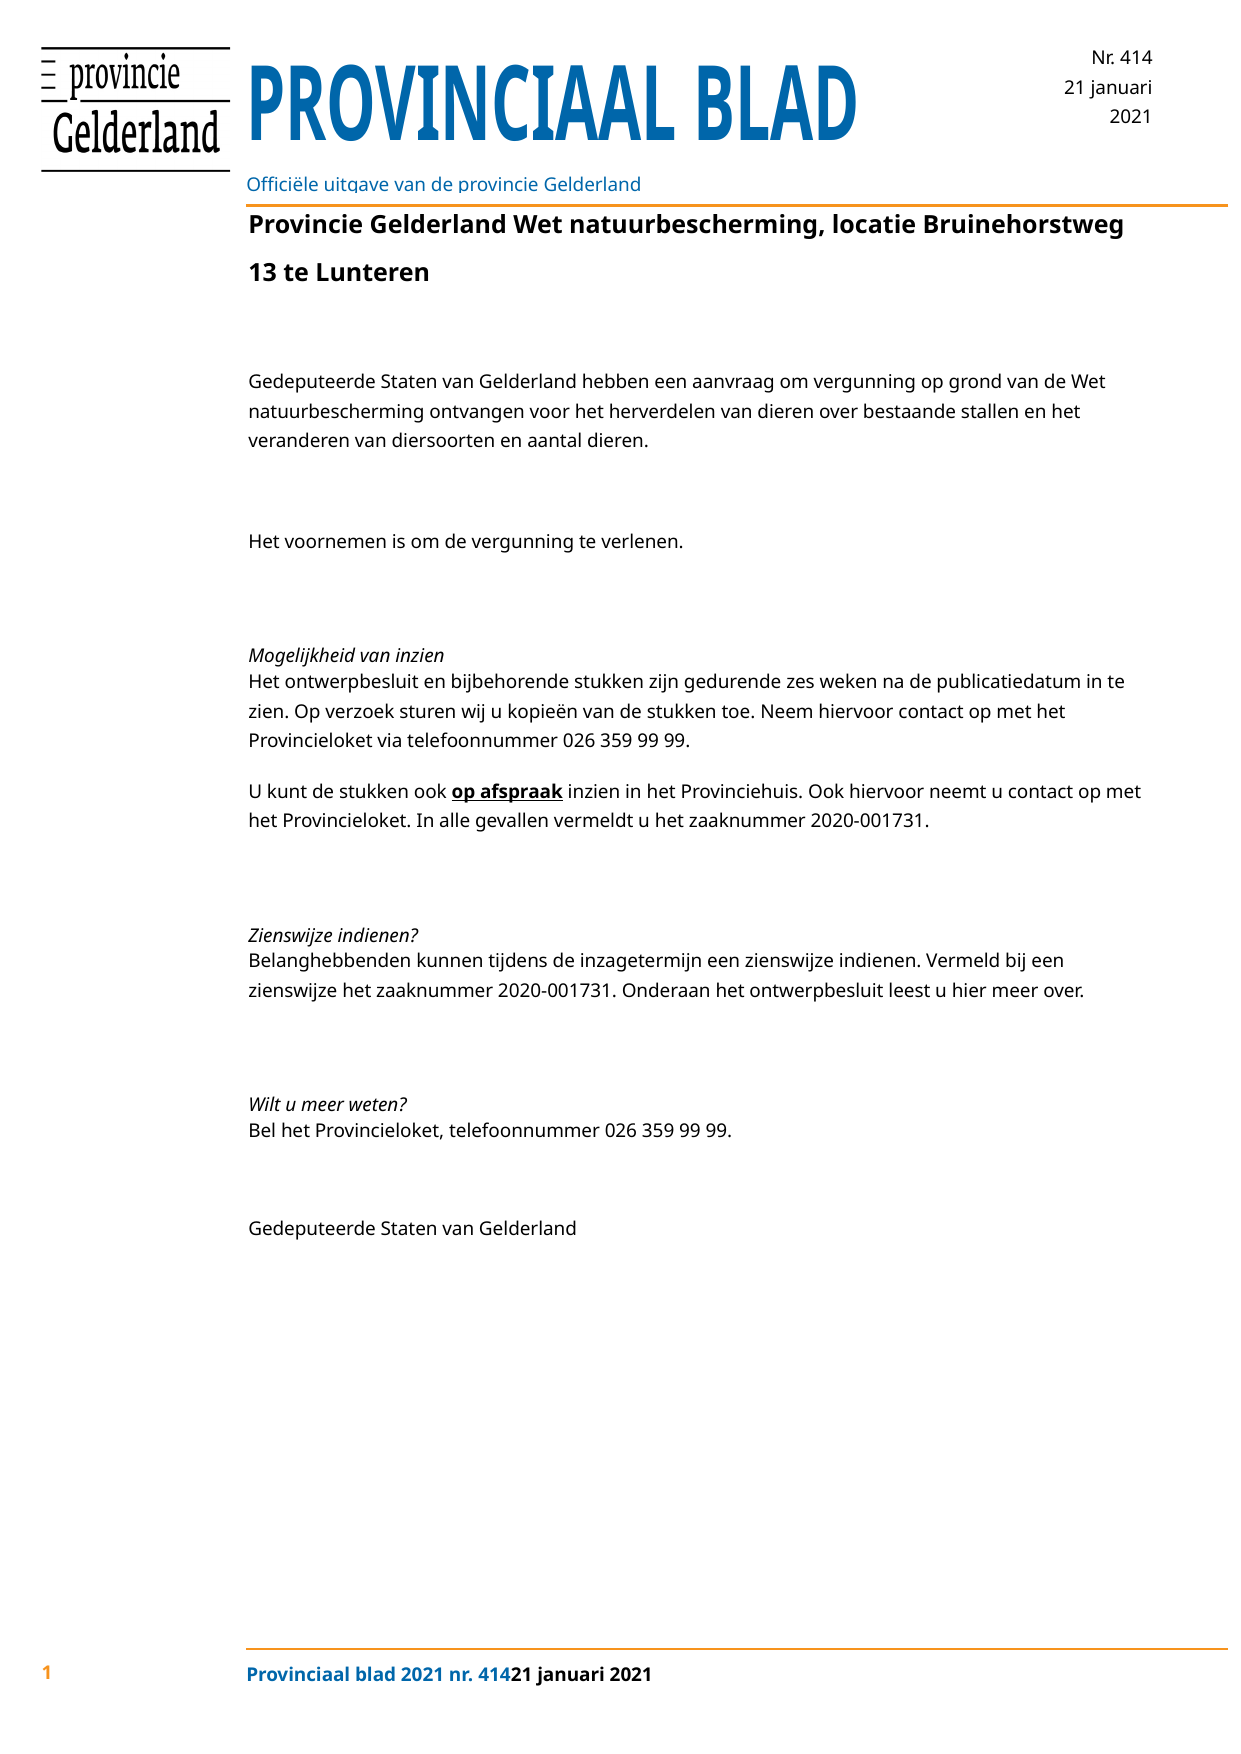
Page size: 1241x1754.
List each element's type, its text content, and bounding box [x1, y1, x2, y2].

text U kunt de stukken ook op afspraak inzien in het Provinciehuis. Ook hiervoor neemt u contact op met het Provincieloket. In alle gevallen vermeldt u het zaaknummer 2020-001731. [248, 778, 1152, 833]
picture [41, 47, 231, 172]
text Zienswijze indienen? [248, 922, 1152, 948]
text Belanghebbenden kunnen tijdens de inzagetermijn een zienswijze indienen. Vermeld bij een zienswijze het zaaknummer 2020-001731. Onderaan het ontwerpbesluit leest u hier meer over. [248, 948, 1152, 1003]
text Het voornemen is om de vergunning te verlenen. [248, 528, 1152, 554]
text Bel het Provincieloket, telefoonnummer 026 359 99 99. [248, 1117, 1152, 1143]
text Mogelijkheid van inzien [248, 643, 1152, 668]
text Het ontwerpbesluit en bijbehorende stukken zijn gedurende zes weken na de publicatiedatum in te zien. Op verzoek sturen wij u kopieën van de stukken toe. Neem hiervoor contact op met het Provincieloket via telefoonnummer 026 359 99 99. [248, 668, 1152, 753]
text Provincie Gelderland Wet natuurbescherming, locatie Bruinehorstweg 13 te Lunteren [248, 207, 1152, 288]
text Gedeputeerde Staten van Gelderland [248, 1216, 1152, 1241]
text Gedeputeerde Staten van Gelderland hebben een aanvraag om vergunning op grond van de Wet natuurbescherming ontvangen voor het herverdelen van dieren over bestaande stallen en het veranderen van diersoorten en aantal dieren. [248, 368, 1152, 453]
text Wilt u meer weten? [248, 1092, 1152, 1117]
